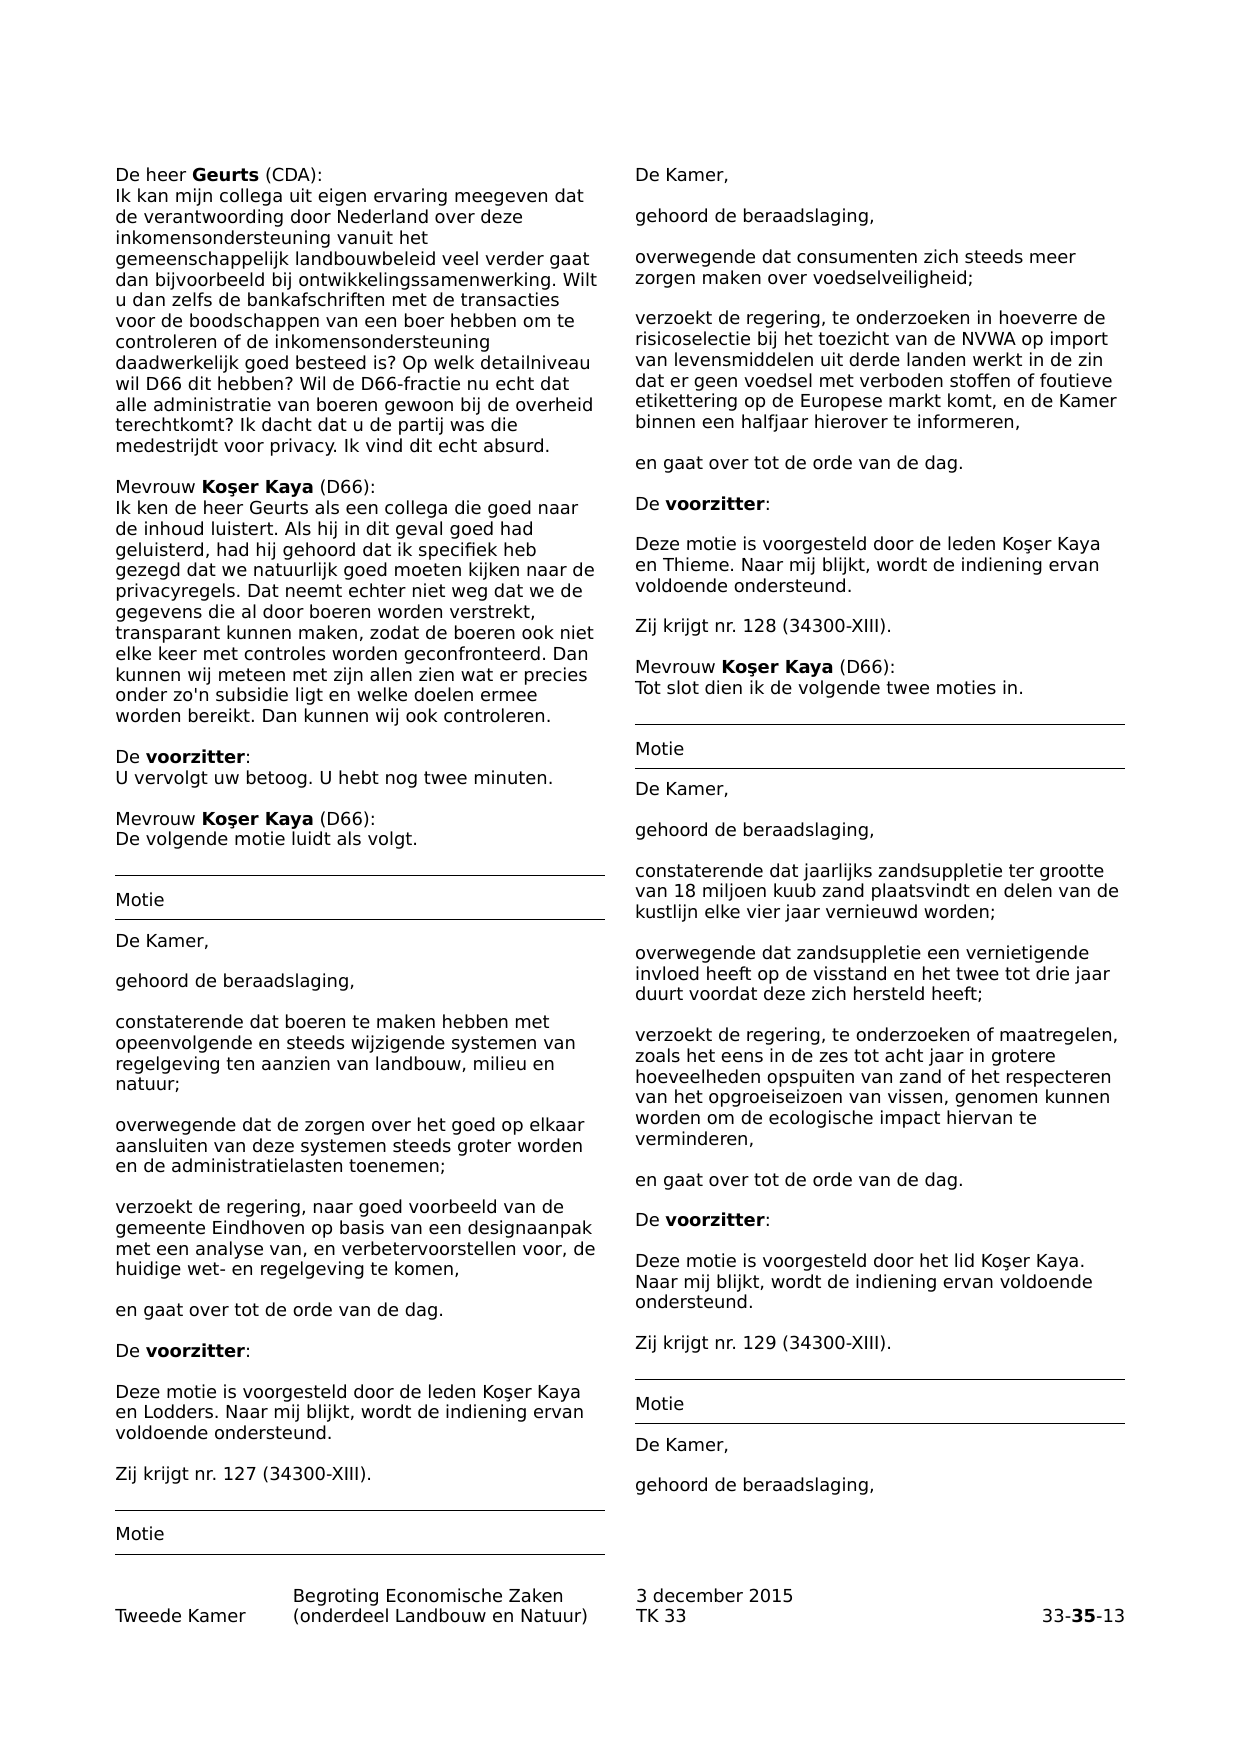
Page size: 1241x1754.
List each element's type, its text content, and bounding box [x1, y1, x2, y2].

text Ik ken de heer Geurts als een collega die goed naar de inhoud luistert. Als hij in dit geval goed had geluisterd, had hij gehoord dat ik specifiek heb gezegd dat we natuurlijk goed moeten kijken naar de privacyregels. Dat neemt echter niet weg dat we de gegevens die al door boeren worden verstrekt, transparant kunnen maken, zodat de boeren ook niet elke keer met controles worden geconfronteerd. Dan kunnen wij meteen met zijn allen zien wat er precies onder zo'n subsidie ligt en welke doelen ermee worden bereikt. Dan kunnen wij ook controleren. [115, 498, 605, 727]
text Mevrouw Koşer Kaya (D66): [115, 477, 605, 498]
text Zij krijgt nr. 128 (34300-XIII). [635, 616, 1125, 637]
text U vervolgt uw betoog. U hebt nog twee minuten. [115, 767, 605, 788]
text Motie [115, 890, 605, 911]
text Deze motie is voorgesteld door de leden Koşer Kaya en Lodders. Naar mij blijkt, wordt de indiening ervan voldoende ondersteund. [115, 1381, 605, 1444]
text gehoord de beraadslaging, [635, 206, 1125, 227]
text overwegende dat de zorgen over het goed op elkaar aansluiten van deze systemen steeds groter worden en de administratielasten toenemen; [115, 1115, 605, 1177]
text De volgende motie luidt als volgt. [115, 829, 605, 850]
text en gaat over tot de orde van de dag. [635, 453, 1125, 473]
text De Kamer, [115, 931, 605, 951]
text en gaat over tot de orde van de dag. [115, 1300, 605, 1321]
text verzoekt de regering, naar goed voorbeeld van de gemeente Eindhoven op basis van een designaanpak met een analyse van, en verbetervoorstellen voor, de huidige wet- en regelgeving te komen, [115, 1197, 605, 1280]
text De Kamer, [635, 165, 1125, 186]
text Motie [635, 1394, 1125, 1414]
text De Kamer, [635, 779, 1125, 800]
text De voorzitter: [635, 493, 1125, 514]
text verzoekt de regering, te onderzoeken in hoeverre de risicoselectie bij het toezicht van de NVWA op import van levensmiddelen uit derde landen werkt in de zin dat er geen voedsel met verboden stoffen of foutieve etikettering op de Europese markt komt, en de Kamer binnen een halfjaar hierover te informeren, [635, 308, 1125, 433]
text en gaat over tot de orde van de dag. [635, 1169, 1125, 1190]
text gehoord de beraadslaging, [115, 971, 605, 992]
text Tot slot dien ik de volgende twee moties in. [635, 678, 1125, 698]
text Motie [115, 1524, 605, 1545]
text De heer Geurts (CDA): [115, 165, 605, 186]
text De voorzitter: [635, 1210, 1125, 1231]
text gehoord de beraadslaging, [635, 1475, 1125, 1496]
text Motie [635, 738, 1125, 759]
text verzoekt de regering, te onderzoeken of maatregelen, zoals het eens in de zes tot acht jaar in grotere hoeveelheden opspuiten van zand of het respecteren van het opgroeiseizoen van vissen, genomen kunnen worden om de ecologische impact hiervan te verminderen, [635, 1025, 1125, 1149]
text Mevrouw Koşer Kaya (D66): [635, 657, 1125, 678]
text constaterende dat boeren te maken hebben met opeenvolgende en steeds wijzigende systemen van regelgeving ten aanzien van landbouw, milieu en natuur; [115, 1012, 605, 1095]
text overwegende dat consumenten zich steeds meer zorgen maken over voedselveiligheid; [635, 247, 1125, 288]
text Zij krijgt nr. 129 (34300-XIII). [635, 1333, 1125, 1354]
text De voorzitter: [115, 747, 605, 767]
text overwegende dat zandsuppletie een vernietigende invloed heeft op de visstand en het twee tot drie jaar duurt voordat deze zich hersteld heeft; [635, 943, 1125, 1005]
text De voorzitter: [115, 1341, 605, 1361]
text gehoord de beraadslaging, [635, 820, 1125, 841]
text Mevrouw Koşer Kaya (D66): [115, 808, 605, 829]
text constaterende dat jaarlijks zandsuppletie ter grootte van 18 miljoen kuub zand plaatsvindt en delen van de kustlijn elke vier jaar vernieuwd worden; [635, 861, 1125, 923]
text Ik kan mijn collega uit eigen ervaring meegeven dat de verantwoording door Nederland over deze inkomensondersteuning vanuit het gemeenschappelijk landbouwbeleid veel verder gaat dan bijvoorbeeld bij ontwikkelingssamenwerking. Wilt u dan zelfs de bankafschriften met de transacties voor de boodschappen van een boer hebben om te controleren of de inkomensondersteuning daadwerkelijk goed besteed is? Op welk detailniveau wil D66 dit hebben? Wil de D66-fractie nu echt dat alle administratie van boeren gewoon bij de overheid terechtkomt? Ik dacht dat u de partij was die medestrijdt voor privacy. Ik vind dit echt absurd. [115, 186, 605, 457]
text Deze motie is voorgesteld door het lid Koşer Kaya. Naar mij blijkt, wordt de indiening ervan voldoende ondersteund. [635, 1251, 1125, 1313]
text Zij krijgt nr. 127 (34300-XIII). [115, 1464, 605, 1484]
text De Kamer, [635, 1434, 1125, 1455]
text Deze motie is voorgesteld door de leden Koşer Kaya en Thieme. Naar mij blijkt, wordt de indiening ervan voldoende ondersteund. [635, 534, 1125, 596]
